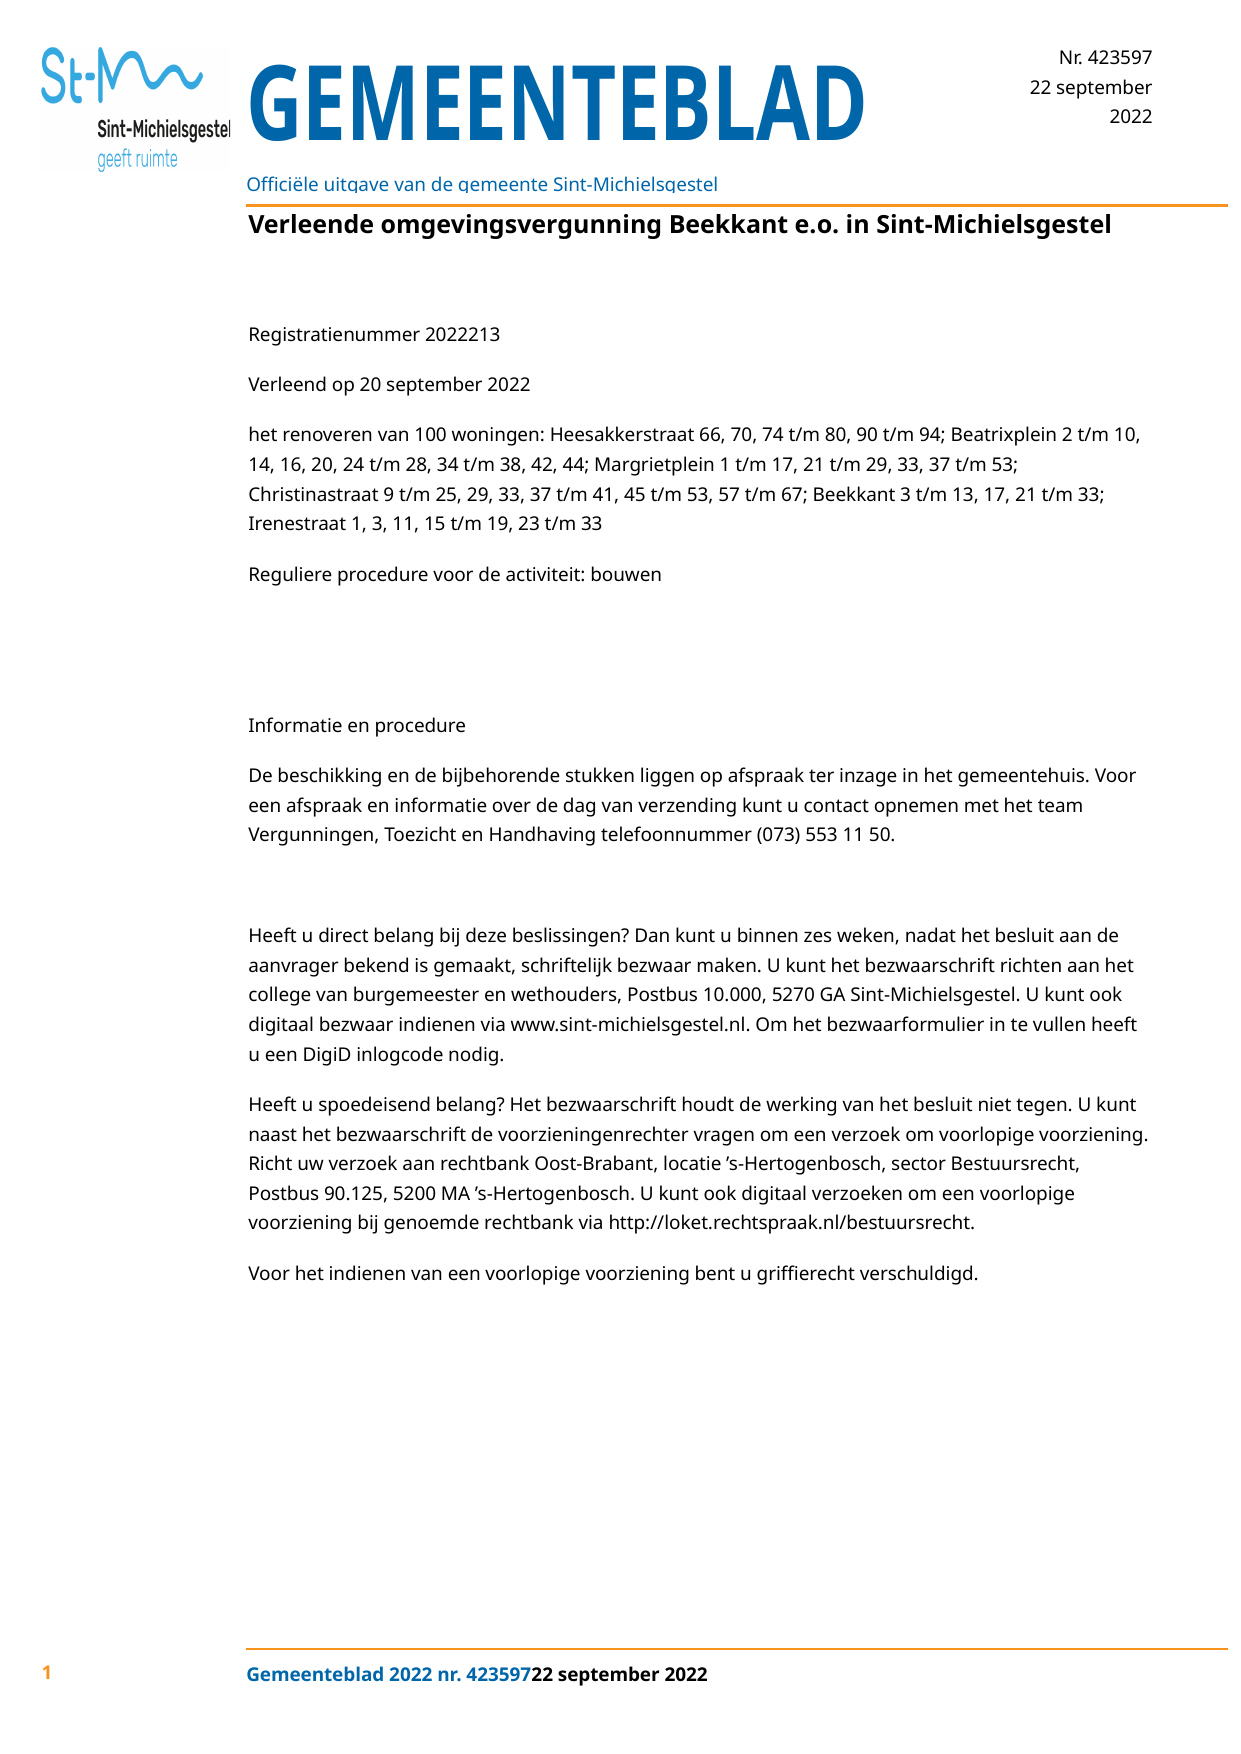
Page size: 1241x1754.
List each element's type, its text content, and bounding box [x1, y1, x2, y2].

text De beschikking en de bijbehorende stukken liggen op afspraak ter inzage in het gemeentehuis. Voor een afspraak en informatie over de dag van verzending kunt u contact opnemen met het team Vergunningen, Toezicht en Handhaving telefoonnummer (073) 553 11 50. [248, 762, 1152, 847]
picture [41, 47, 231, 172]
text Verleende omgevingsvergunning Beekkant e.o. in Sint-Michielsgestel [248, 207, 1152, 241]
text Verleend op 20 september 2022 [248, 371, 1152, 397]
text Reguliere procedure voor de activiteit: bouwen [248, 561, 1152, 586]
text Registratienummer 2022213 [248, 321, 1152, 346]
text Heeft u spoedeisend belang? Het bezwaarschrift houdt de werking van het besluit niet tegen. U kunt naast het bezwaarschrift de voorzieningenrechter vragen om een verzoek om voorlopige voorziening. Richt uw verzoek aan rechtbank Oost-Brabant, locatie ’s-Hertogenbosch, sector Bestuursrecht, Postbus 90.125, 5200 MA ’s-Hertogenbosch. U kunt ook digitaal verzoeken om een voorlopige voorziening bij genoemde rechtbank via http://loket.rechtspraak.nl/bestuursrecht. [248, 1091, 1152, 1235]
text Heeft u direct belang bij deze beslissingen? Dan kunt u binnen zes weken, nadat het besluit aan de aanvrager bekend is gemaakt, schriftelijk bezwaar maken. U kunt het bezwaarschrift richten aan het college van burgemeester en wethouders, Postbus 10.000, 5270 GA Sint-Michielsgestel. U kunt ook digitaal bezwaar indienen via www.sint-michielsgestel.nl. Om het bezwaarformulier in te vullen heeft u een DigiD inlogcode nodig. [248, 922, 1152, 1066]
text het renoveren van 100 woningen: Heesakkerstraat 66, 70, 74 t/m 80, 90 t/m 94; Beatrixplein 2 t/m 10, 14, 16, 20, 24 t/m 28, 34 t/m 38, 42, 44; Margrietplein 1 t/m 17, 21 t/m 29, 33, 37 t/m 53; Christinastraat 9 t/m 25, 29, 33, 37 t/m 41, 45 t/m 53, 57 t/m 67; Beekkant 3 t/m 13, 17, 21 t/m 33; Irenestraat 1, 3, 11, 15 t/m 19, 23 t/m 33 [248, 422, 1152, 536]
text Informatie en procedure [248, 712, 1152, 738]
text Voor het indienen van een voorlopige voorziening bent u griffierecht verschuldigd. [248, 1260, 1152, 1286]
